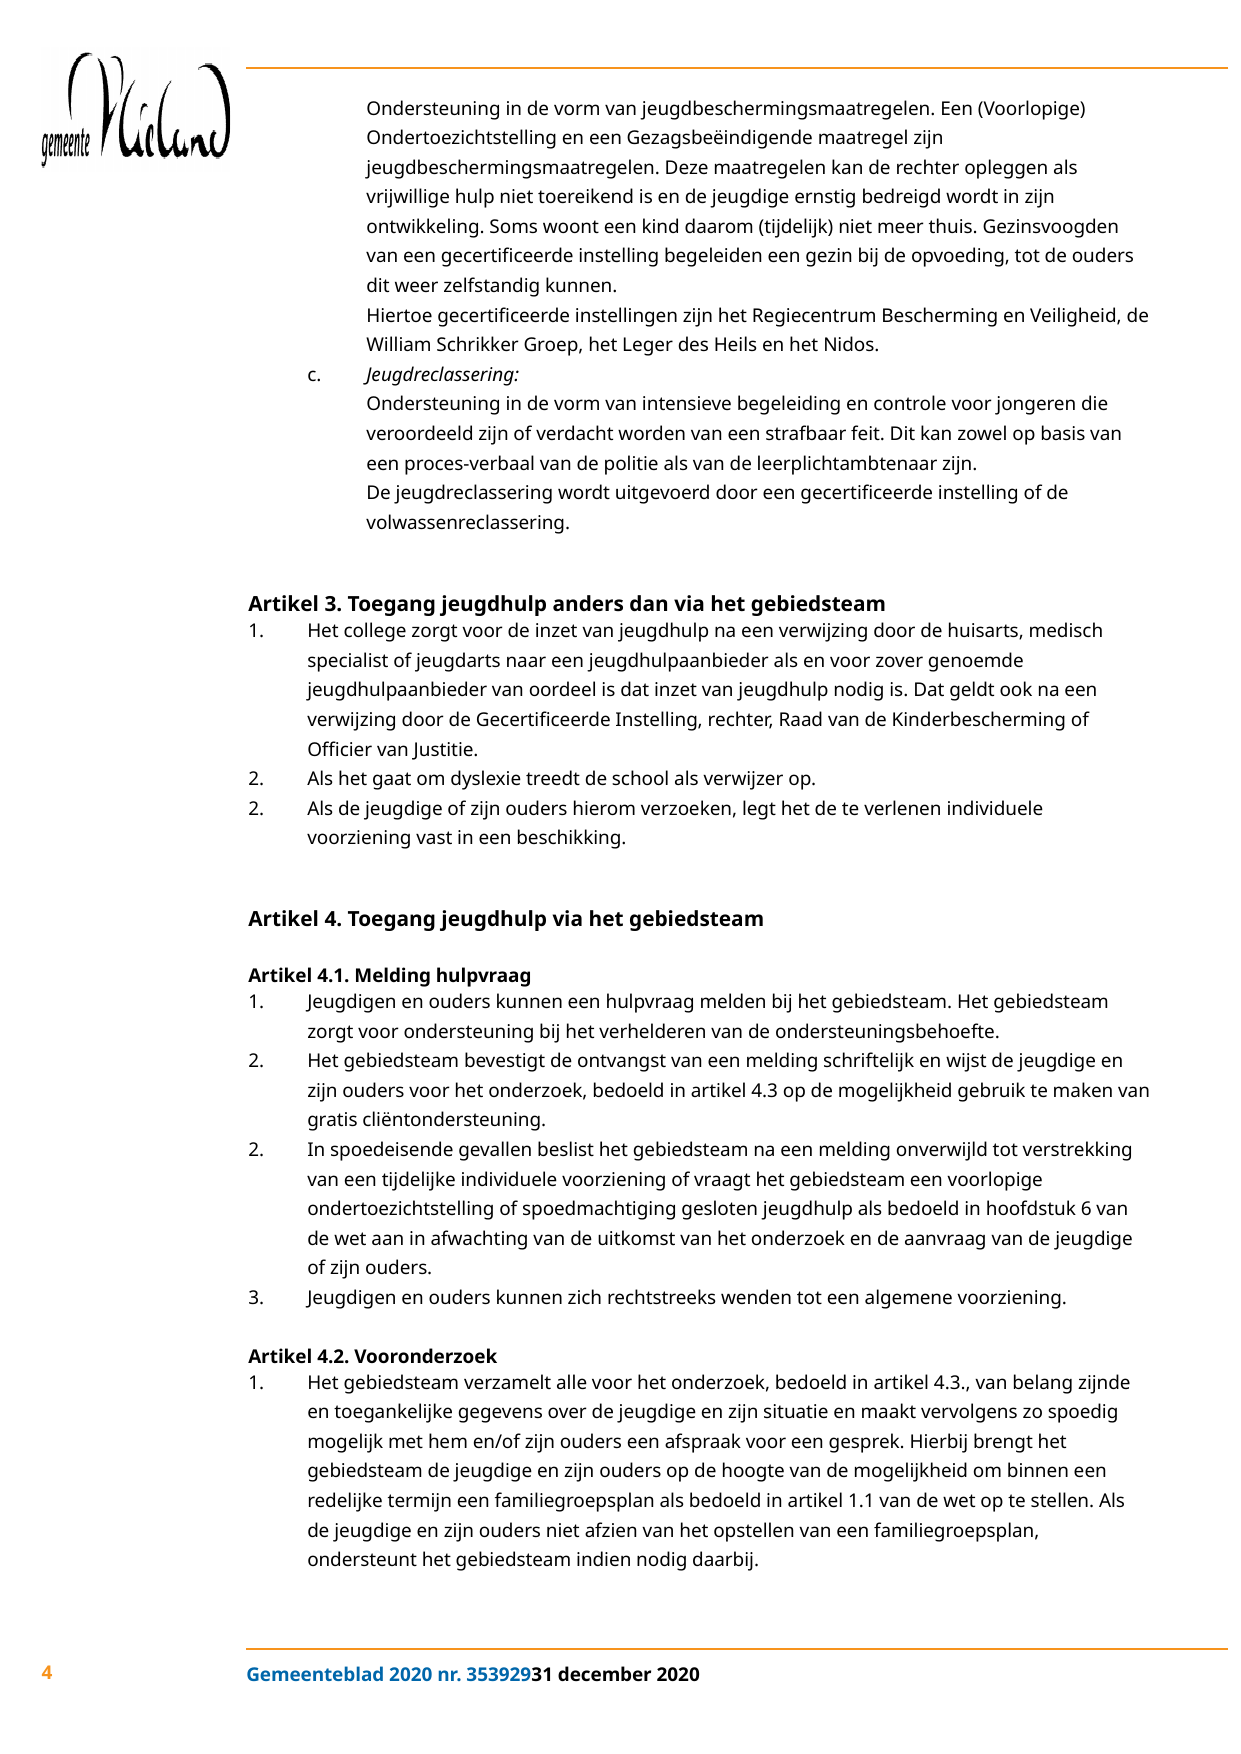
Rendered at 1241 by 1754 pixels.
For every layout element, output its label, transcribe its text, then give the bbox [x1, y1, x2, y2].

list Het gebiedsteam bevestigt de ontvangst van een melding schriftelijk en wijst de jeugdige en zijn ouders voor het onderzoek, bedoeld in artikel 4.3 op de mogelijkheid gebruik te maken van gratis cliëntondersteuning. [248, 1047, 1152, 1132]
list Het college zorgt voor de inzet van jeugdhulp na een verwijzing door de huisarts, medisch specialist of jeugdarts naar een jeugdhulpaanbieder als en voor zover genoemde jeugdhulpaanbieder van oordeel is dat inzet van jeugdhulp nodig is. Dat geldt ook na een verwijzing door de Gecertificeerde Instelling, rechter, Raad van de Kinderbescherming of Officier van Justitie. [248, 617, 1152, 761]
list Als het gaat om dyslexie treedt de school als verwijzer op. [248, 765, 1152, 791]
picture [41, 47, 231, 172]
list Hiertoe gecertificeerde instellingen zijn het Regiecentrum Bescherming en Veiligheid, de William Schrikker Groep, het Leger des Heils en het Nidos. [307, 302, 1152, 357]
text Artikel 4.1. Melding hulpvraag [248, 962, 1152, 988]
list Ondersteuning in de vorm van jeugdbeschermingsmaatregelen. Een (Voorlopige) Ondertoezichtstelling en een Gezagsbeëindigende maatregel zijn jeugdbeschermingsmaatregelen. Deze maatregelen kan de rechter opleggen als vrijwillige hulp niet toereikend is en de jeugdige ernstig bedreigd wordt in zijn ontwikkeling. Soms woont een kind daarom (tijdelijk) niet meer thuis. Gezinsvoogden van een gecertificeerde instelling begeleiden een gezin bij de opvoeding, tot de ouders dit weer zelfstandig kunnen. [307, 95, 1152, 298]
list Als de jeugdige of zijn ouders hierom verzoeken, legt het de te verlenen individuele voorziening vast in een beschikking. [248, 795, 1152, 850]
list Jeugdigen en ouders kunnen zich rechtstreeks wenden tot een algemene voorziening. [248, 1284, 1152, 1310]
list Jeugdigen en ouders kunnen een hulpvraag melden bij het gebiedsteam. Het gebiedsteam zorgt voor ondersteuning bij het verhelderen van de ondersteuningsbehoefte. [248, 988, 1152, 1043]
list Ondersteuning in de vorm van intensieve begeleiding en controle voor jongeren die veroordeeld zijn of verdacht worden van een strafbaar feit. Dit kan zowel op basis van een proces-verbaal van de politie als van de leerplichtambtenaar zijn. [307, 391, 1152, 476]
text Artikel 4.2. Vooronderzoek [248, 1343, 1152, 1369]
list De jeugdreclassering wordt uitgevoerd door een gecertificeerde instelling of de volwassenreclassering. [307, 479, 1152, 535]
list Het gebiedsteam verzamelt alle voor het onderzoek, bedoeld in artikel 4.3., van belang zijnde en toegankelijke gegevens over de jeugdige en zijn situatie en maakt vervolgens zo spoedig mogelijk met hem en/of zijn ouders een afspraak voor een gesprek. Hierbij brengt het gebiedsteam de jeugdige en zijn ouders op de hoogte van de mogelijkheid om binnen een redelijke termijn een familiegroepsplan als bedoeld in artikel 1.1 van de wet op te stellen. Als de jeugdige en zijn ouders niet afzien van het opstellen van een familiegroepsplan, ondersteunt het gebiedsteam indien nodig daarbij. [248, 1369, 1152, 1572]
list In spoedeisende gevallen beslist het gebiedsteam na een melding onverwijld tot verstrekking van een tijdelijke individuele voorziening of vraagt het gebiedsteam een voorlopige ondertoezichtstelling of spoedmachtiging gesloten jeugdhulp als bedoeld in hoofdstuk 6 van de wet aan in afwachting van de uitkomst van het onderzoek en de aanvraag van de jeugdige of zijn ouders. [248, 1136, 1152, 1280]
text Artikel 4. Toegang jeugdhulp via het gebiedsteam [248, 904, 1152, 933]
text Artikel 3. Toegang jeugdhulp anders dan via het gebiedsteam [248, 589, 1152, 617]
list Jeugdreclassering: [307, 361, 1152, 387]
